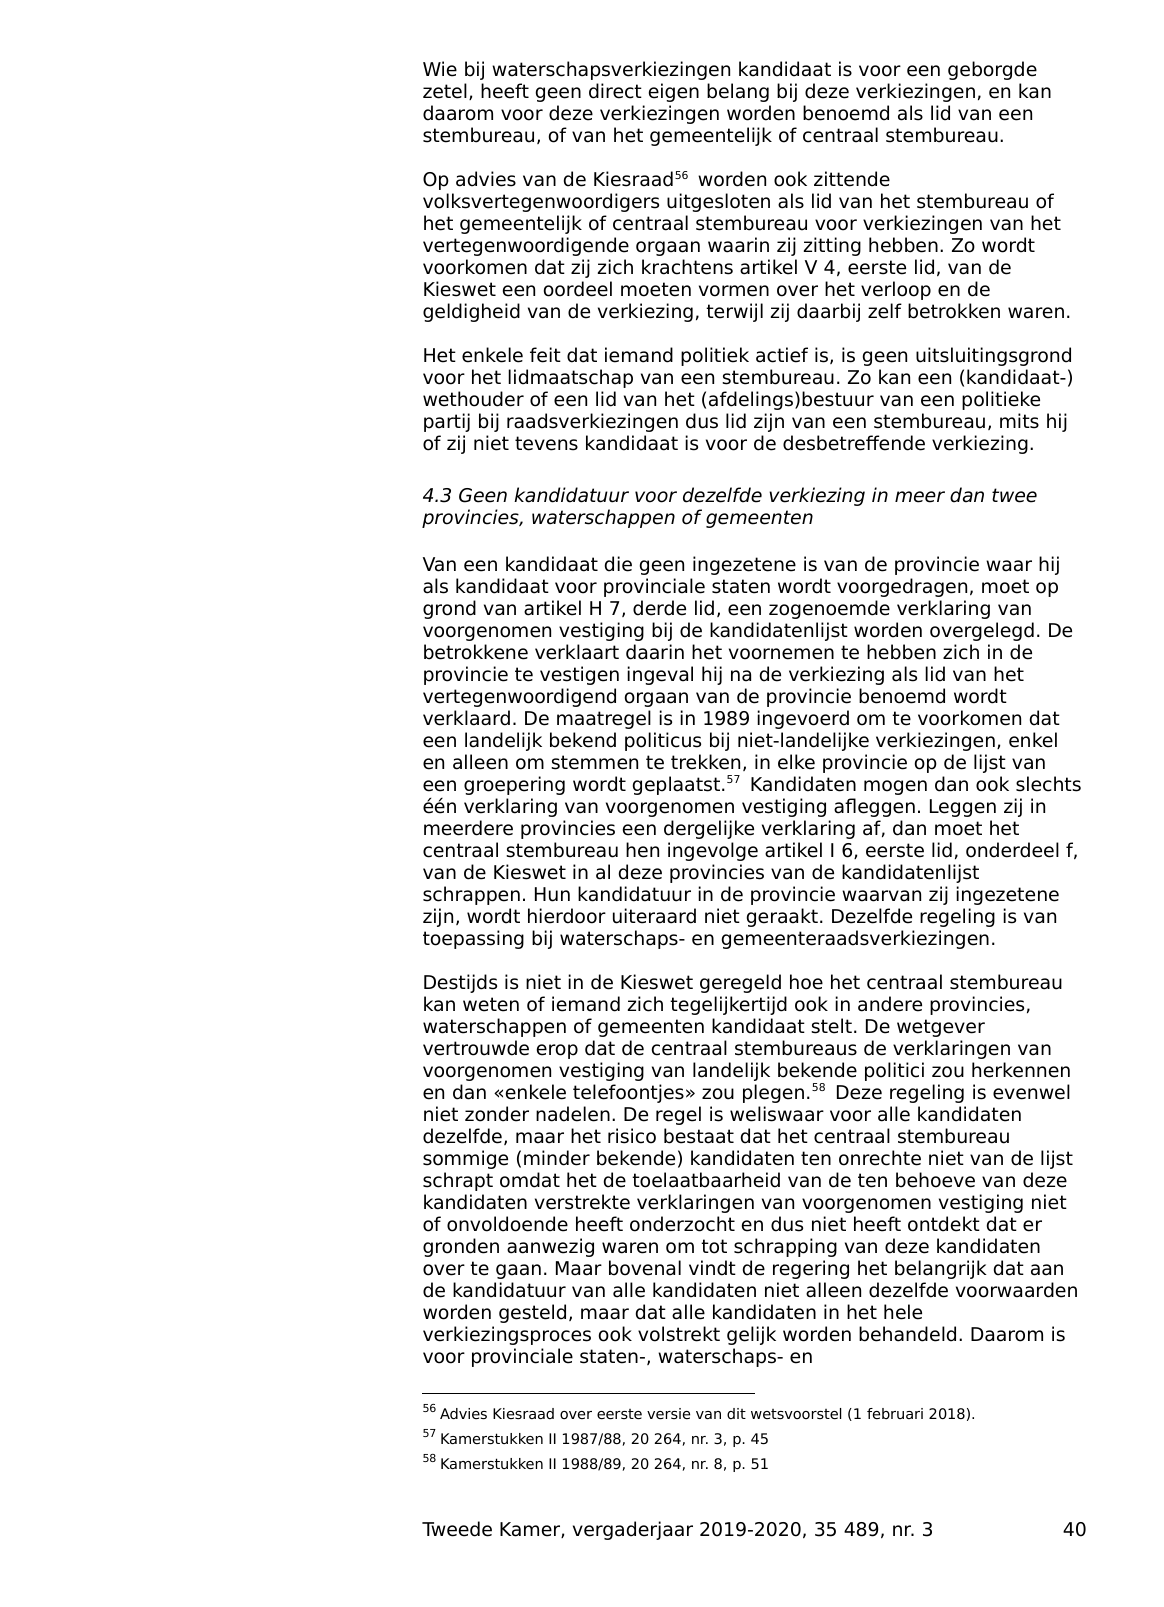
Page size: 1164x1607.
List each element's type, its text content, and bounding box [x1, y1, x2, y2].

text Kamerstukken II 1988/89, 20 264, nr. 8, p. 51 [422, 1452, 1087, 1474]
text Op advies van de Kiesraad worden ook zittende volksvertegenwoordigers uitgesloten als lid van het stembureau of het gemeentelijk of centraal stembureau voor verkiezingen van het vertegenwoordigende orgaan waarin zij zitting hebben. Zo wordt voorkomen dat zij zich krachtens artikel V 4, eerste lid, van de Kieswet een oordeel moeten vormen over het verloop en de geldigheid van de verkiezing, terwijl zij daarbij zelf betrokken waren. [422, 169, 1087, 323]
text Van een kandidaat die geen ingezetene is van de provincie waar hij als kandidaat voor provinciale staten wordt voorgedragen, moet op grond van artikel H 7, derde lid, een zogenoemde verklaring van voorgenomen vestiging bij de kandidatenlijst worden overgelegd. De betrokkene verklaart daarin het voornemen te hebben zich in de provincie te vestigen ingeval hij na de verkiezing als lid van het vertegenwoordigend orgaan van de provincie benoemd wordt verklaard. De maatregel is in 1989 ingevoerd om te voorkomen dat een landelijk bekend politicus bij niet-landelijke verkiezingen, enkel en alleen om stemmen te trekken, in elke provincie op de lijst van een groepering wordt geplaatst. Kandidaten mogen dan ook slechts één verklaring van voorgenomen vestiging afleggen. Leggen zij in meerdere provincies een dergelijke verklaring af, dan moet het centraal stembureau hen ingevolge artikel I 6, eerste lid, onderdeel f, van de Kieswet in al deze provincies van de kandidatenlijst schrappen. Hun kandidatuur in de provincie waarvan zij ingezetene zijn, wordt hierdoor uiteraard niet geraakt. Dezelfde regeling is van toepassing bij waterschaps- en gemeenteraadsverkiezingen. [422, 554, 1087, 950]
text Het enkele feit dat iemand politiek actief is, is geen uitsluitingsgrond voor het lidmaatschap van een stembureau. Zo kan een (kandidaat-) wethouder of een lid van het (afdelings)bestuur van een politieke partij bij raadsverkiezingen dus lid zijn van een stembureau, mits hij of zij niet tevens kandidaat is voor de desbetreffende verkiezing. [422, 345, 1087, 455]
subtitle 4.3 Geen kandidatuur voor dezelfde verkiezing in meer dan twee provincies, waterschappen of gemeenten [422, 485, 1087, 529]
text Destijds is niet in de Kieswet geregeld hoe het centraal stembureau kan weten of iemand zich tegelijkertijd ook in andere provincies, waterschappen of gemeenten kandidaat stelt. De wetgever vertrouwde erop dat de centraal stembureaus de verklaringen van voorgenomen vestiging van landelijk bekende politici zou herkennen en dan «enkele telefoontjes» zou plegen. Deze regeling is evenwel niet zonder nadelen. De regel is weliswaar voor alle kandidaten dezelfde, maar het risico bestaat dat het centraal stembureau sommige (minder bekende) kandidaten ten onrechte niet van de lijst schrapt omdat het de toelaatbaarheid van de ten behoeve van deze kandidaten verstrekte verklaringen van voorgenomen vestiging niet of onvoldoende heeft onderzocht en dus niet heeft ontdekt dat er gronden aanwezig waren om tot schrapping van deze kandidaten over te gaan. Maar bovenal vindt de regering het belangrijk dat aan de kandidatuur van alle kandidaten niet alleen dezelfde voorwaarden worden gesteld, maar dat alle kandidaten in het hele verkiezingsproces ook volstrekt gelijk worden behandeld. Daarom is voor provinciale staten-, waterschaps- en [422, 972, 1087, 1367]
text Kamerstukken II 1987/88, 20 264, nr. 3, p. 45 [422, 1427, 1087, 1449]
text Wie bij waterschapsverkiezingen kandidaat is voor een geborgde zetel, heeft geen direct eigen belang bij deze verkiezingen, en kan daarom voor deze verkiezingen worden benoemd als lid van een stembureau, of van het gemeentelijk of centraal stembureau. [422, 59, 1087, 147]
text Advies Kiesraad over eerste versie van dit wetsvoorstel (1 februari 2018). [422, 1402, 1087, 1424]
